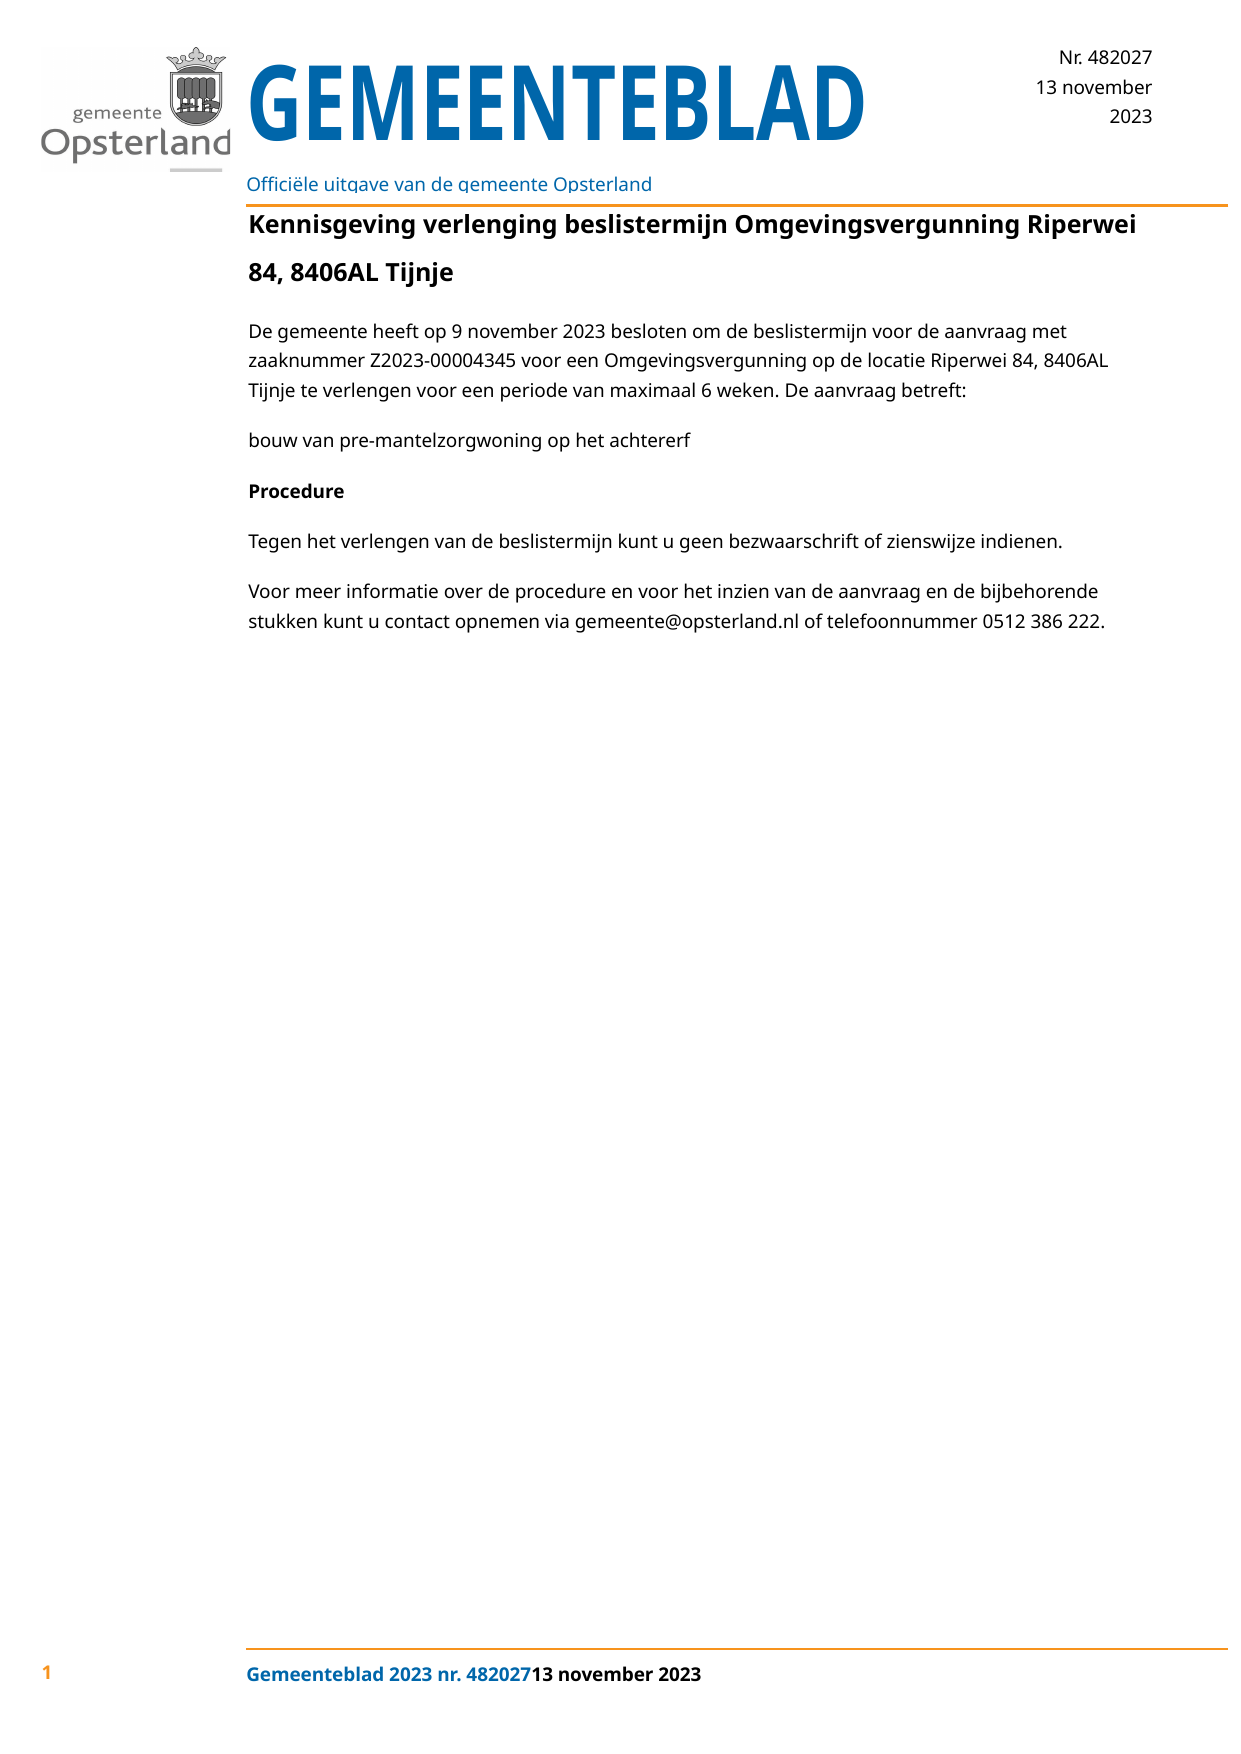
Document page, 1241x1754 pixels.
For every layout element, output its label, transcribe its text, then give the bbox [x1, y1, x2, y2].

text Voor meer informatie over de procedure en voor het inzien van de aanvraag en de bijbehorende stukken kunt u contact opnemen via gemeente@opsterland.nl of telefoonnummer 0512 386 222. [248, 579, 1152, 634]
picture [41, 47, 231, 172]
text De gemeente heeft op 9 november 2023 besloten om de beslistermijn voor de aanvraag met zaaknummer Z2023-00004345 voor een Omgevingsvergunning op de locatie Riperwei 84, 8406AL Tijnje te verlengen voor een periode van maximaal 6 weken. De aanvraag betreft: [248, 318, 1152, 403]
text Tegen het verlengen van de beslistermijn kunt u geen bezwaarschrift of zienswijze indienen. [248, 528, 1152, 554]
text Kennisgeving verlenging beslistermijn Omgevingsvergunning Riperwei 84, 8406AL Tijnje [248, 207, 1152, 288]
text Procedure [248, 478, 1152, 504]
text bouw van pre-mantelzorgwoning op het achtererf [248, 427, 1152, 453]
